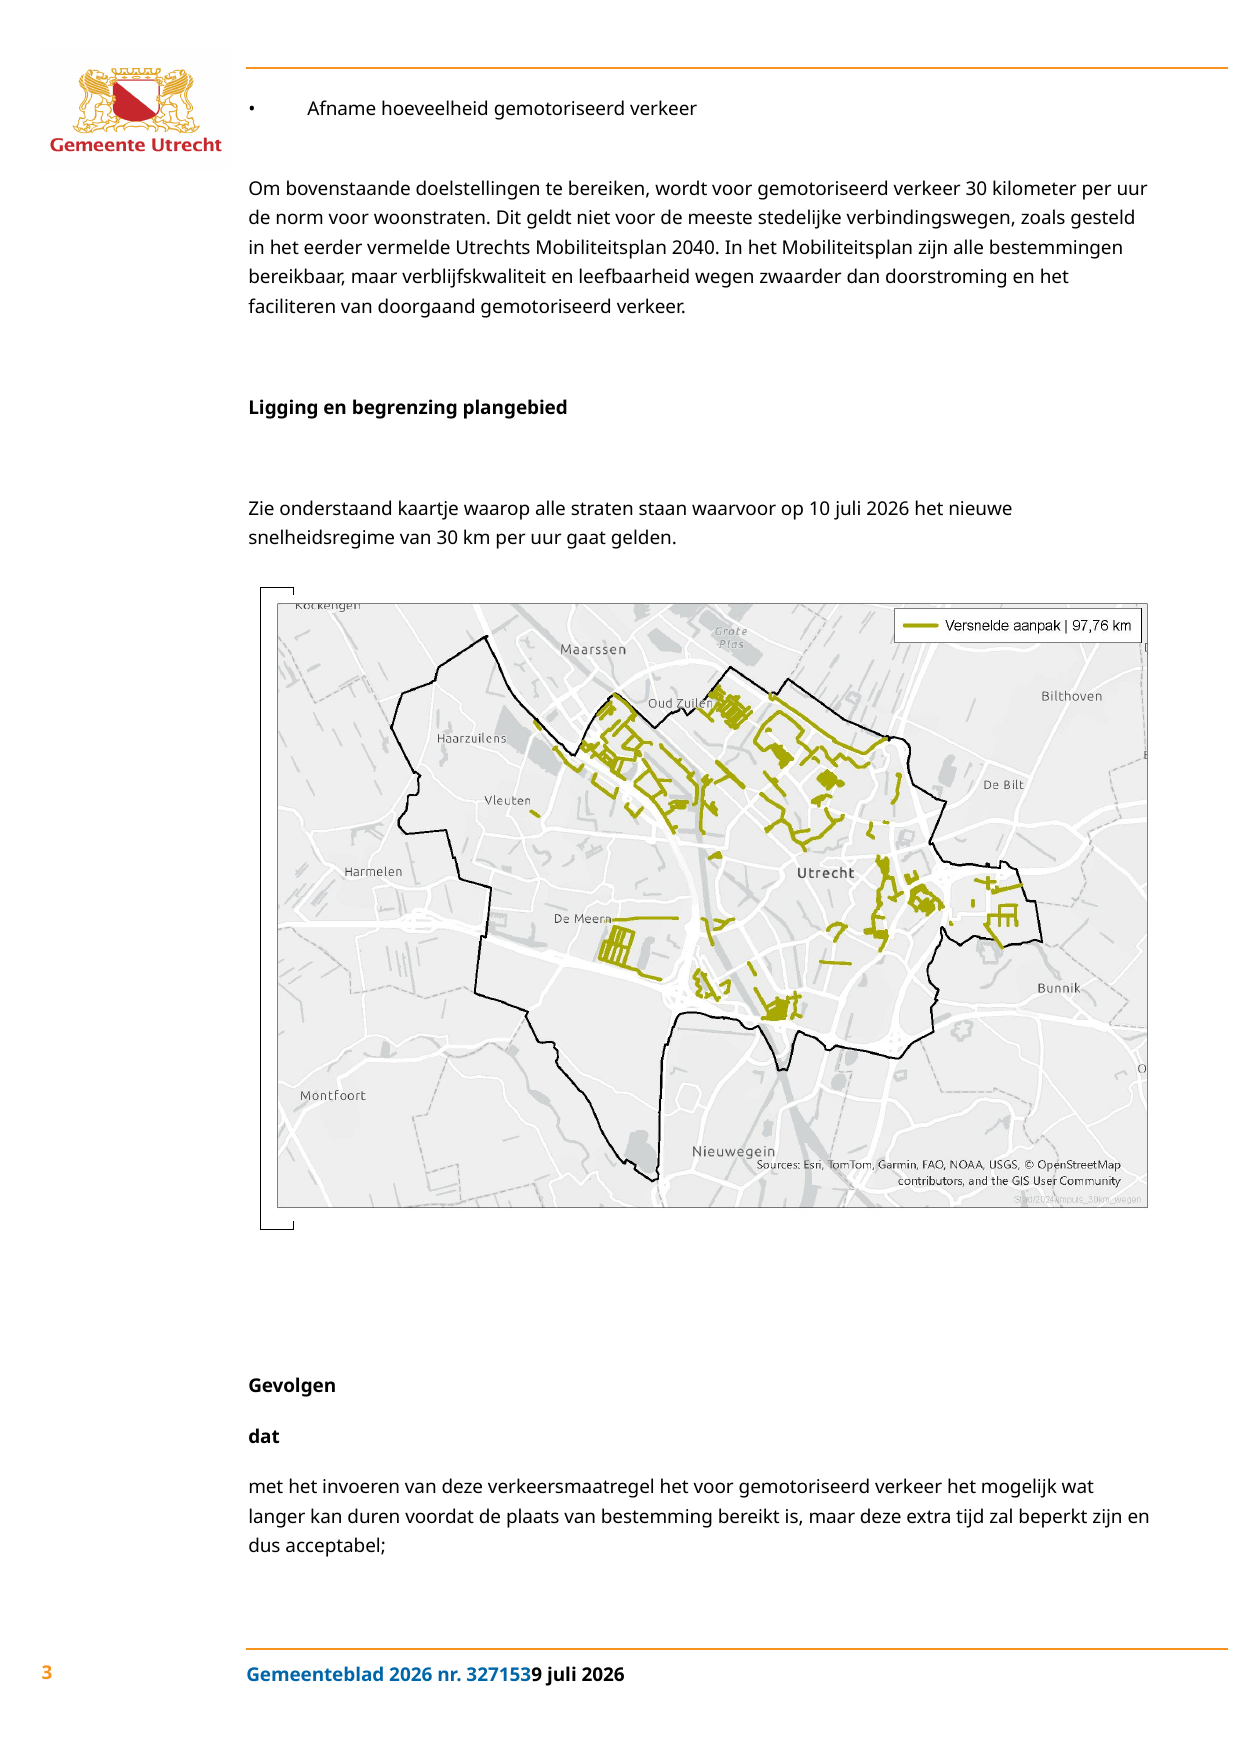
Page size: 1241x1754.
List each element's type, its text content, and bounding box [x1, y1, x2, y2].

text Om bovenstaande doelstellingen te bereiken, wordt voor gemotoriseerd verkeer 30 kilometer per uur de norm voor woonstraten. Dit geldt niet voor de meeste stedelijke verbindingswegen, zoals gesteld in het eerder vermelde Utrechts Mobiliteitsplan 2040. In het Mobiliteitsplan zijn alle bestemmingen bereikbaar, maar verblijfskwaliteit en leefbaarheid wegen zwaarder dan doorstroming en het faciliteren van doorgaand gemotoriseerd verkeer. [248, 175, 1152, 319]
text dat [248, 1423, 1152, 1448]
text Gevolgen [248, 1372, 1152, 1398]
text Zie onderstaand kaartje waarop alle straten staan waarvoor op 10 juli 2026 het nieuwe snelheidsregime van 30 km per uur gaat gelden. [248, 495, 1152, 550]
list Afname hoeveelheid gemotoriseerd verkeer [248, 95, 1152, 121]
text Ligging en begrenzing plangebied [248, 394, 1152, 420]
picture [268, 595, 1156, 1221]
picture [41, 47, 231, 172]
text met het invoeren van deze verkeersmaatregel het voor gemotoriseerd verkeer het mogelijk wat langer kan duren voordat de plaats van bestemming bereikt is, maar deze extra tijd zal beperkt zijn en dus acceptabel; [248, 1473, 1152, 1558]
